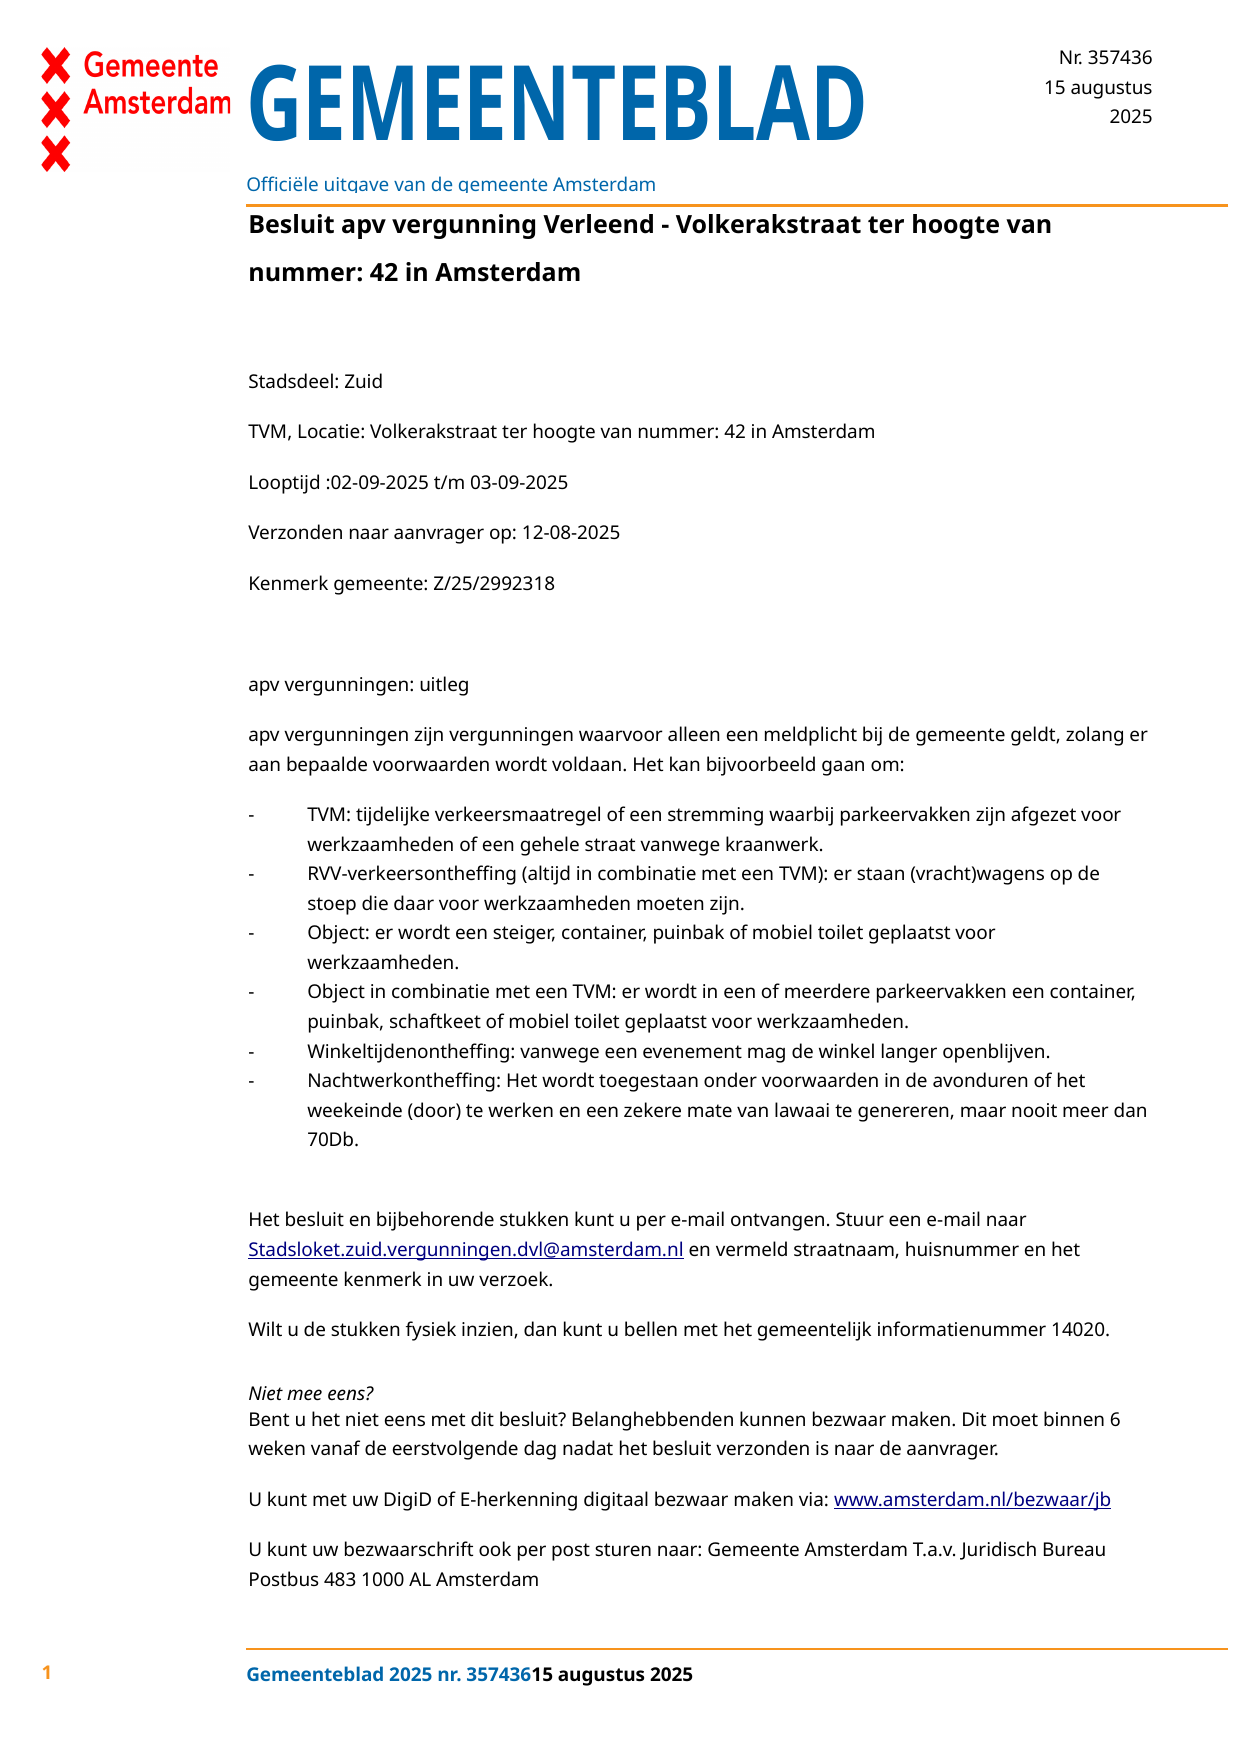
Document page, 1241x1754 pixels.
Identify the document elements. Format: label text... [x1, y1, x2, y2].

text Besluit apv vergunning Verleend - Volkerakstraat ter hoogte van nummer: 42 in Amsterdam [248, 207, 1152, 288]
text Het besluit en bijbehorende stukken kunt u per e-mail ontvangen. Stuur een e-mail naar Stadsloket.zuid.vergunningen.dvl@amsterdam.nl en vermeld straatnaam, huisnummer en het gemeente kenmerk in uw verzoek. [248, 1207, 1152, 1292]
list Object: er wordt een steiger, container, puinbak of mobiel toilet geplaatst voor werkzaamheden. [248, 919, 1152, 975]
text Looptijd :02-09-2025 t/m 03-09-2025 [248, 469, 1152, 495]
picture [41, 47, 231, 172]
text Kenmerk gemeente: Z/25/2992318 [248, 570, 1152, 596]
text U kunt uw bezwaarschrift ook per post sturen naar: Gemeente Amsterdam T.a.v. Juridisch Bureau Postbus 483 1000 AL Amsterdam [248, 1536, 1152, 1592]
list TVM: tijdelijke verkeersmaatregel of een stremming waarbij parkeervakken zijn afgezet voor werkzaamheden of een gehele straat vanwege kraanwerk. [248, 801, 1152, 857]
text Stadsdeel: Zuid [248, 368, 1152, 394]
list Winkeltijdenontheffing: vanwege een evenement mag de winkel langer openblijven. [248, 1038, 1152, 1064]
text Wilt u de stukken fysiek inzien, dan kunt u bellen met het gemeentelijk informatienummer 14020. [248, 1316, 1152, 1342]
text TVM, Locatie: Volkerakstraat ter hoogte van nummer: 42 in Amsterdam [248, 419, 1152, 444]
text Bent u het niet eens met dit besluit? Belanghebbenden kunnen bezwaar maken. Dit moet binnen 6 weken vanaf de eerstvolgende dag nadat het besluit verzonden is naar de aanvrager. [248, 1406, 1152, 1461]
list Nachtwerkontheffing: Het wordt toegestaan onder voorwaarden in de avonduren of het weekeinde (door) te werken en een zekere mate van lawaai te genereren, maar nooit meer dan 70Db. [248, 1067, 1152, 1152]
text apv vergunningen zijn vergunningen waarvoor alleen een meldplicht bij de gemeente geldt, zolang er aan bepaalde voorwaarden wordt voldaan. Het kan bijvoorbeeld gaan om: [248, 721, 1152, 777]
text apv vergunningen: uitleg [248, 671, 1152, 697]
text U kunt met uw DigiD of E-herkenning digitaal bezwaar maken via: www.amsterdam.nl/bezwaar/jb [248, 1486, 1152, 1512]
text Verzonden naar aanvrager op: 12-08-2025 [248, 519, 1152, 545]
text Niet mee eens? [248, 1380, 1152, 1406]
list Object in combinatie met een TVM: er wordt in een of meerdere parkeervakken een container, puinbak, schaftkeet of mobiel toilet geplaatst voor werkzaamheden. [248, 979, 1152, 1034]
list RVV-verkeersontheffing (altijd in combinatie met een TVM): er staan (vracht)wagens op de stoep die daar voor werkzaamheden moeten zijn. [248, 860, 1152, 916]
